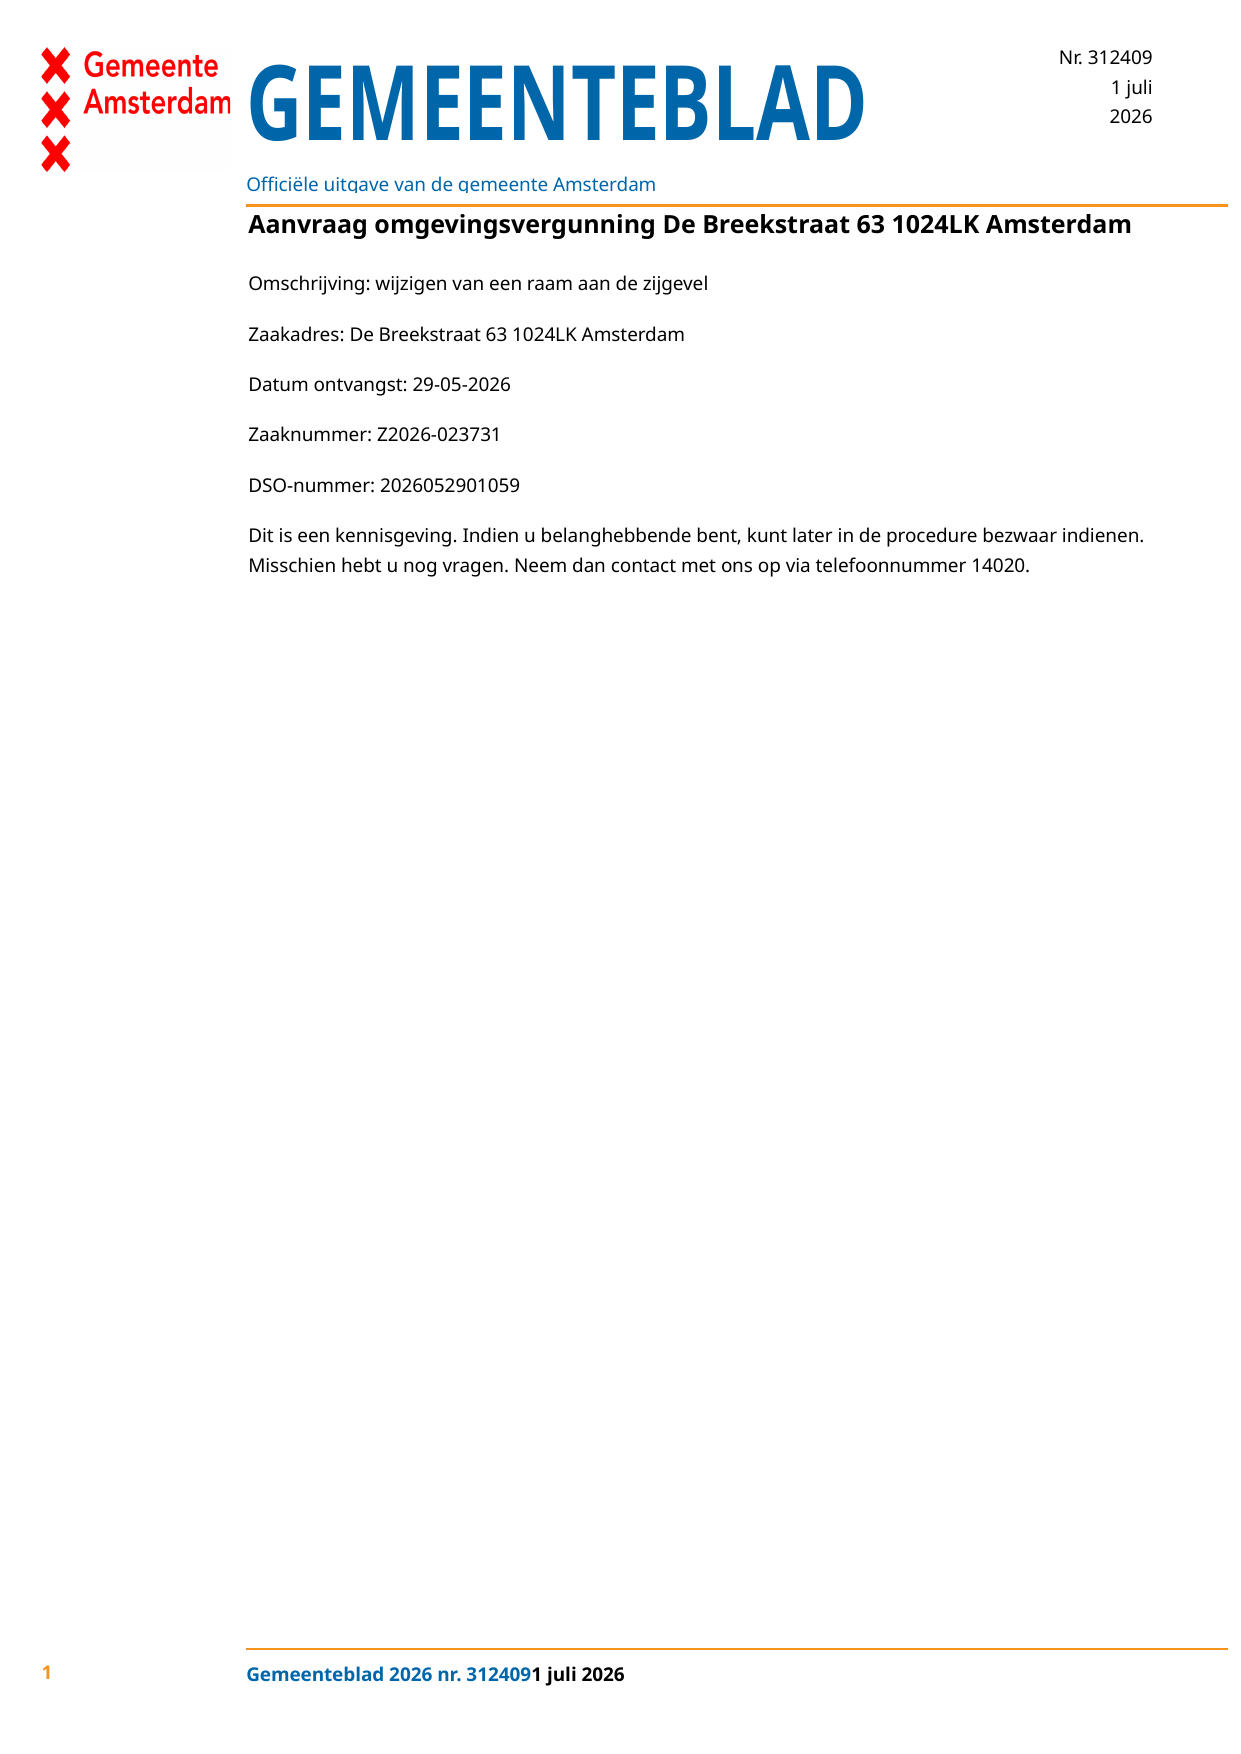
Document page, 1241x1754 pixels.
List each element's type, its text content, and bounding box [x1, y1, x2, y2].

text Aanvraag omgevingsvergunning De Breekstraat 63 1024LK Amsterdam [248, 207, 1152, 241]
text Zaaknummer: Z2026-023731 [248, 422, 1152, 447]
text Dit is een kennisgeving. Indien u belanghebbende bent, kunt later in de procedure bezwaar indienen. Misschien hebt u nog vragen. Neem dan contact met ons op via telefoonnummer 14020. [248, 522, 1152, 578]
text Zaakadres: De Breekstraat 63 1024LK Amsterdam [248, 321, 1152, 346]
text Datum ontvangst: 29-05-2026 [248, 371, 1152, 397]
text Omschrijving: wijzigen van een raam aan de zijgevel [248, 270, 1152, 296]
text DSO-nummer: 2026052901059 [248, 472, 1152, 498]
picture [41, 47, 231, 172]
